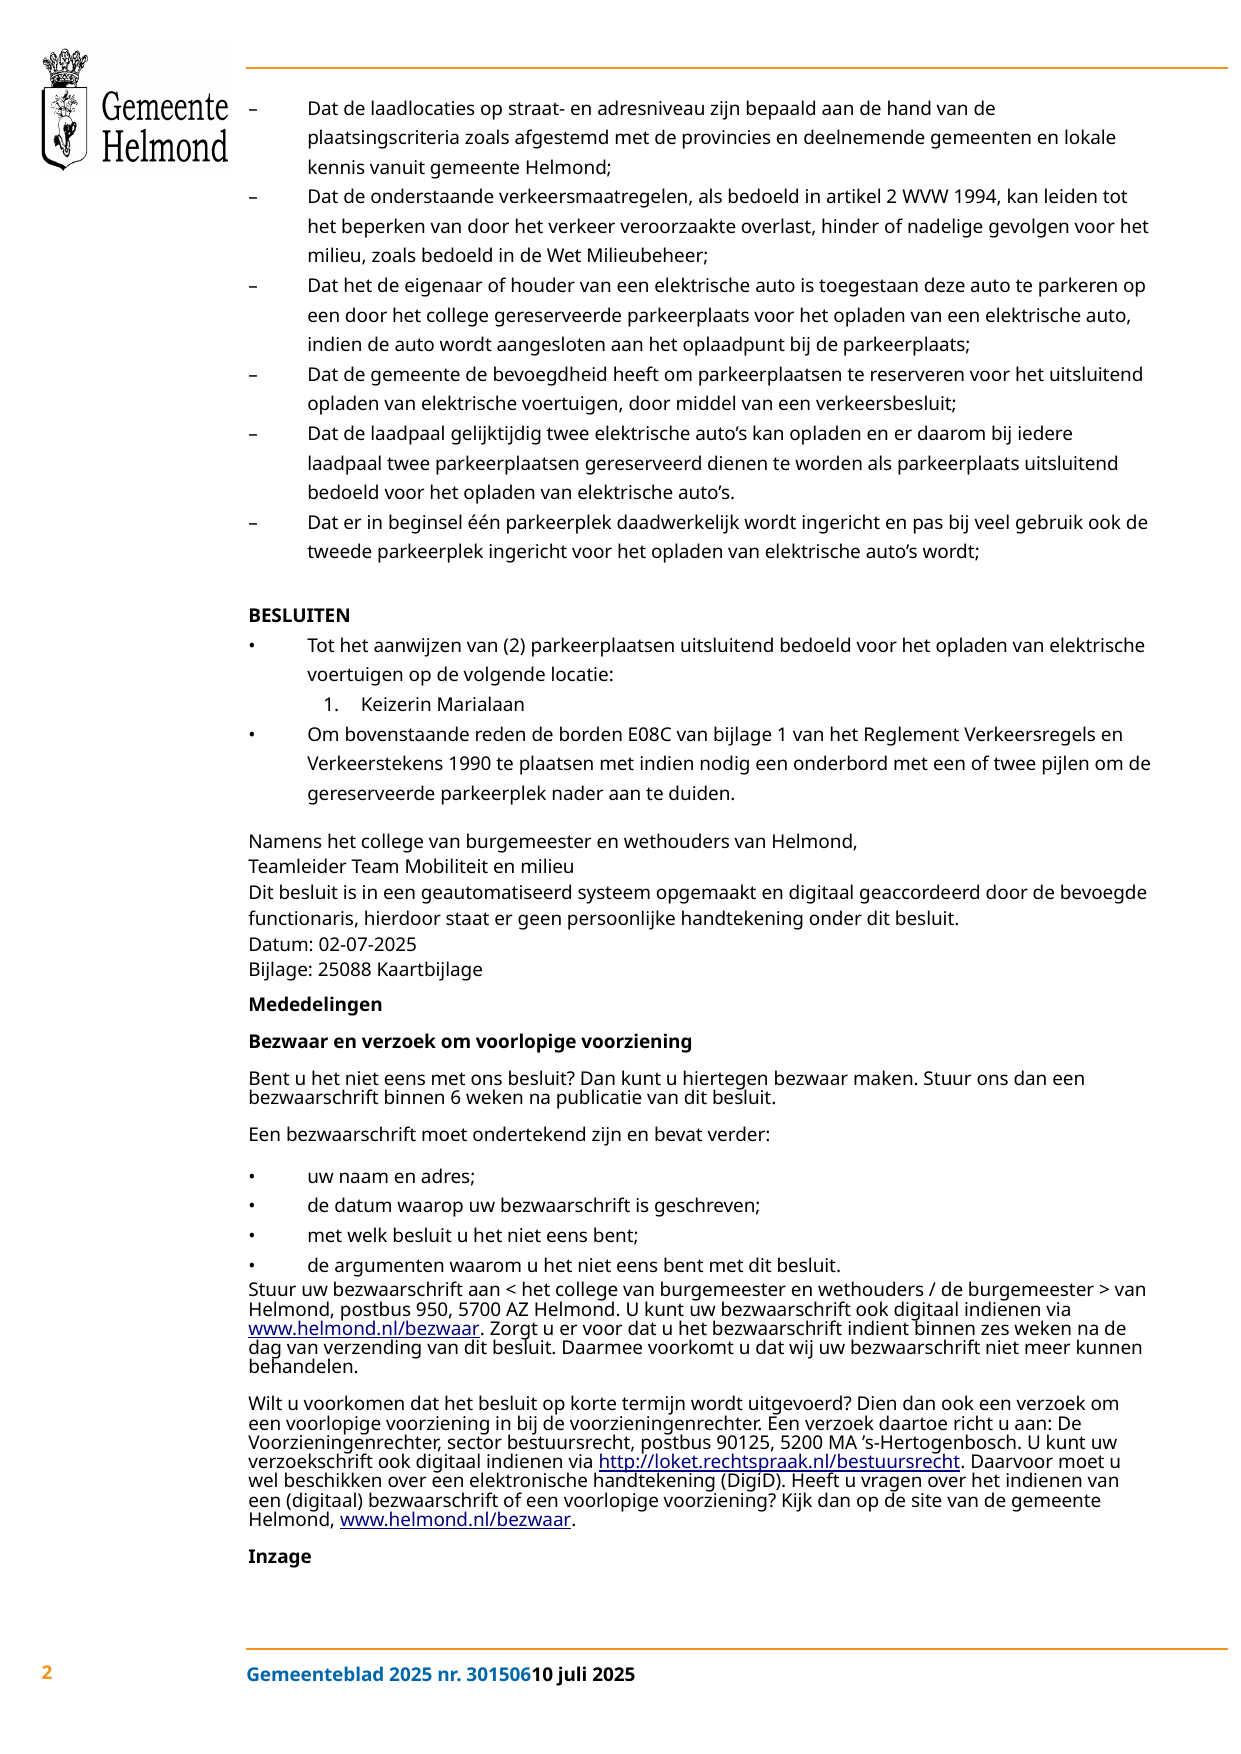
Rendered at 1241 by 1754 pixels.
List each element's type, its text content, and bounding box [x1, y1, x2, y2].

list Dat het de eigenaar of houder van een elektrische auto is toegestaan deze auto te parkeren op een door het college gereserveerde parkeerplaats voor het opladen van een elektrische auto, indien de auto wordt aangesloten aan het oplaadpunt bij de parkeerplaats; [248, 272, 1152, 357]
text Dit besluit is in een geautomatiseerd systeem opgemaakt en digitaal geaccordeerd door de bevoegde functionaris, hierdoor staat er geen persoonlijke handtekening onder dit besluit. [248, 879, 1152, 931]
text Bezwaar en verzoek om voorlopige voorziening [248, 1033, 1152, 1052]
list Dat er in beginsel één parkeerplek daadwerkelijk wordt ingericht en pas bij veel gebruik ook de tweede parkeerplek ingericht voor het opladen van elektrische auto’s wordt; [248, 509, 1152, 564]
text Wilt u voorkomen dat het besluit op korte termijn wordt uitgevoerd? Dien dan ook een verzoek om een voorlopige voorziening in bij de voorzieningenrechter. Een verzoek daartoe richt u aan: De Voorzieningenrechter, sector bestuursrecht, postbus 90125, 5200 MA ’s-Hertogenbosch. U kunt uw verzoekschrift ook digitaal indienen via http://loket.rechtspraak.nl/bestuursrecht. Daarvoor moet u wel beschikken over een elektronische handtekening (DigiD). Heeft u vragen over het indienen van een (digitaal) bezwaarschrift of een voorlopige voorziening? Kijk dan op de site van de gemeente Helmond, www.helmond.nl/bezwaar. [248, 1395, 1152, 1530]
list uw naam en adres; [248, 1163, 1152, 1189]
text Bijlage: 25088 Kaartbijlage [248, 956, 1152, 982]
text Een bezwaarschrift moet ondertekend zijn en bevat verder: [248, 1126, 1152, 1145]
list de argumenten waarom u het niet eens bent met dit besluit. [248, 1252, 1152, 1277]
text Teamleider Team Mobiliteit en milieu [248, 853, 1152, 879]
text Bent u het niet eens met ons besluit? Dan kunt u hiertegen bezwaar maken. Stuur ons dan een bezwaarschrift binnen 6 weken na publicatie van dit besluit. [248, 1070, 1152, 1108]
picture [41, 47, 231, 172]
list Keizerin Marialaan [323, 691, 1152, 717]
text Mededelingen [248, 996, 1152, 1015]
list Om bovenstaande reden de borden E08C van bijlage 1 van het Reglement Verkeersregels en Verkeerstekens 1990 te plaatsen met indien nodig een onderbord met een of twee pijlen om de gereserveerde parkeerplek nader aan te duiden. [248, 721, 1152, 806]
text BESLUITEN [248, 602, 1152, 628]
list Dat de gemeente de bevoegdheid heeft om parkeerplaatsen te reserveren voor het uitsluitend opladen van elektrische voertuigen, door middel van een verkeersbesluit; [248, 361, 1152, 416]
list Dat de onderstaande verkeersmaatregelen, als bedoeld in artikel 2 WVW 1994, kan leiden tot het beperken van door het verkeer veroorzaakte overlast, hinder of nadelige gevolgen voor het milieu, zoals bedoeld in de Wet Milieubeheer; [248, 183, 1152, 268]
list met welk besluit u het niet eens bent; [248, 1222, 1152, 1248]
list Tot het aanwijzen van (2) parkeerplaatsen uitsluitend bedoeld voor het opladen van elektrische voertuigen op de volgende locatie: [248, 632, 1152, 687]
list Dat de laadlocaties op straat- en adresniveau zijn bepaald aan de hand van de plaatsingscriteria zoals afgestemd met de provincies en deelnemende gemeenten en lokale kennis vanuit gemeente Helmond; [248, 95, 1152, 180]
text Stuur uw bezwaarschrift aan < het college van burgemeester en wethouders / de burgemeester > van Helmond, postbus 950, 5700 AZ Helmond. U kunt uw bezwaarschrift ook digitaal indienen via www.helmond.nl/bezwaar. Zorgt u er voor dat u het bezwaarschrift indient binnen zes weken na de dag van verzending van dit besluit. Daarmee voorkomt u dat wij uw bezwaarschrift niet meer kunnen behandelen. [248, 1281, 1152, 1378]
text Namens het college van burgemeester en wethouders van Helmond, [248, 828, 1152, 853]
text Datum: 02-07-2025 [248, 931, 1152, 956]
list de datum waarop uw bezwaarschrift is geschreven; [248, 1193, 1152, 1218]
list Dat de laadpaal gelijktijdig twee elektrische auto’s kan opladen en er daarom bij iedere laadpaal twee parkeerplaatsen gereserveerd dienen te worden als parkeerplaats uitsluitend bedoeld voor het opladen van elektrische auto’s. [248, 420, 1152, 505]
text Inzage [248, 1548, 1152, 1567]
